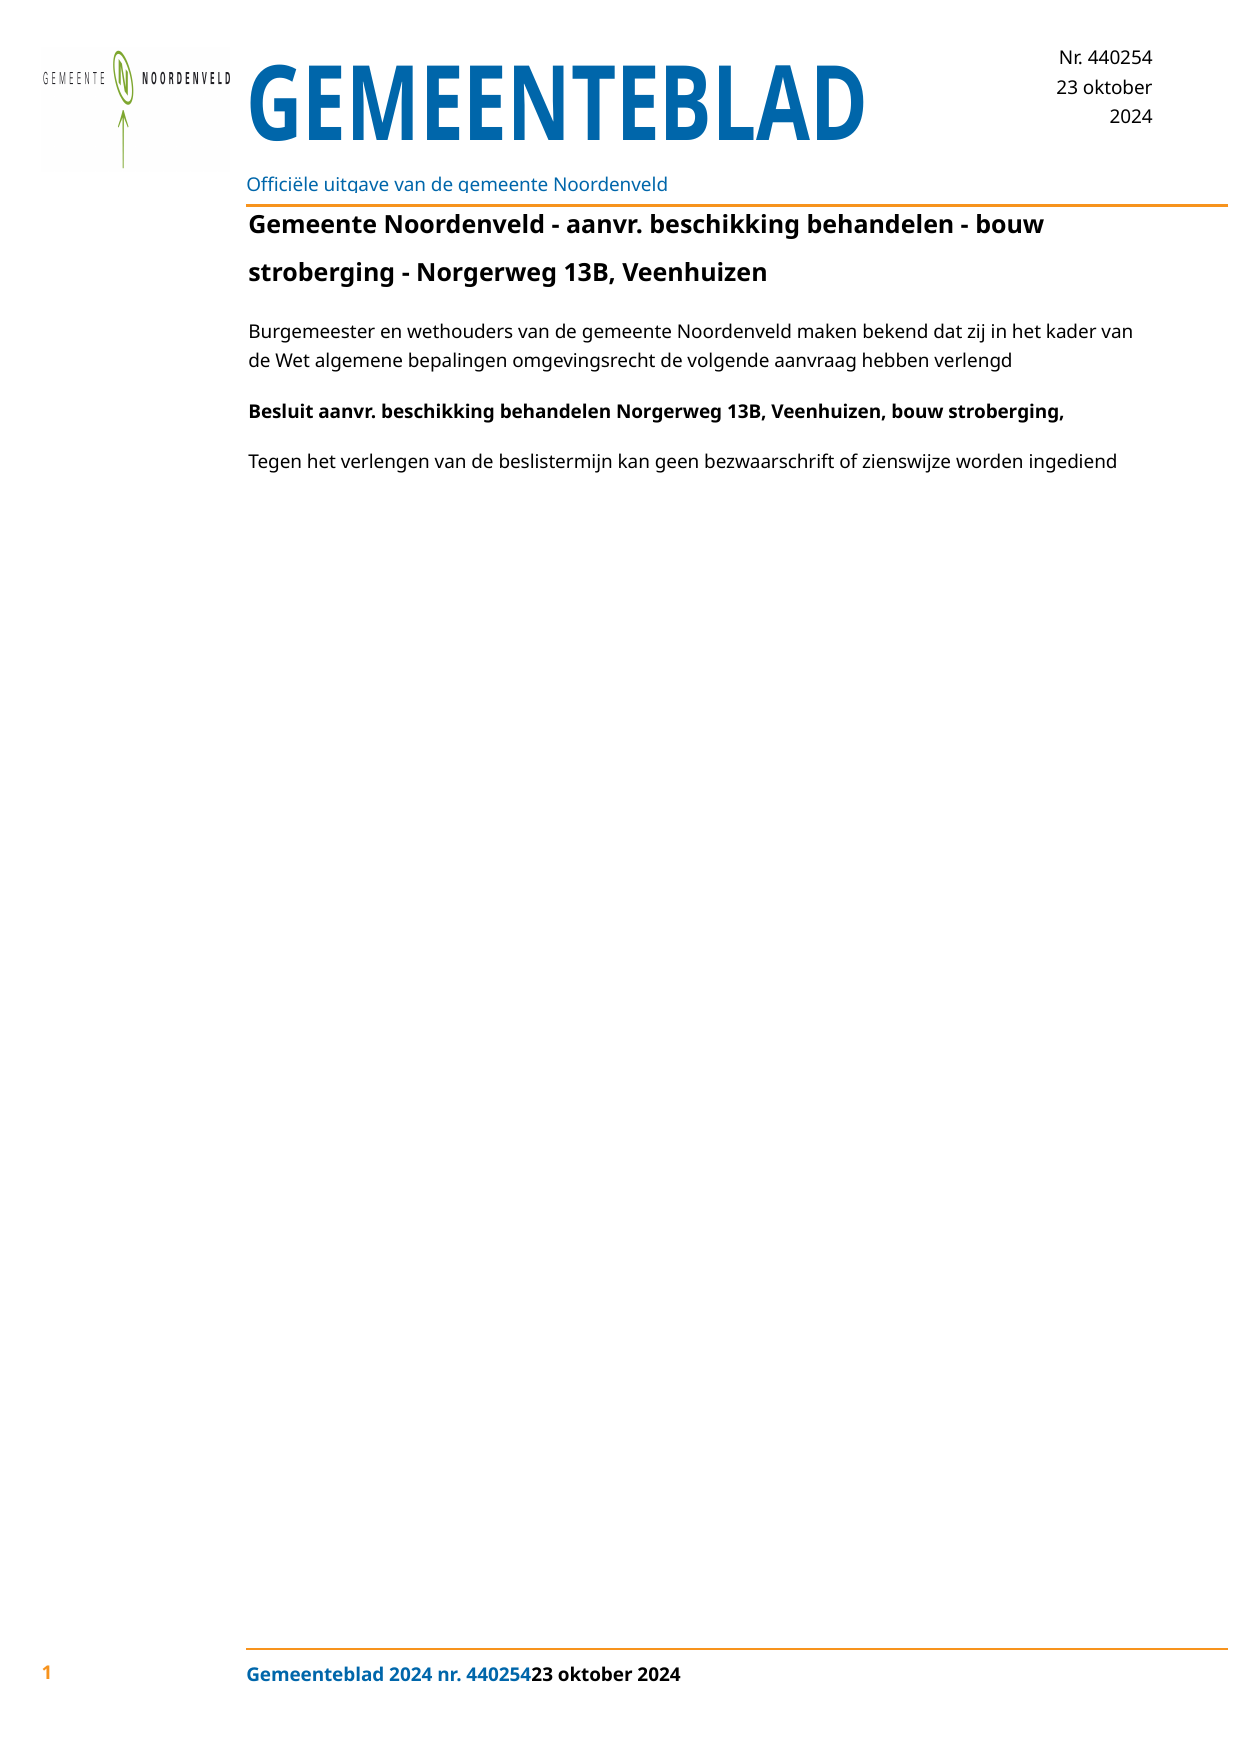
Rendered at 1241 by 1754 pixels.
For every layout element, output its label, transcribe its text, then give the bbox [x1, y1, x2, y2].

text Tegen het verlengen van de beslistermijn kan geen bezwaarschrift of zienswijze worden ingediend [248, 448, 1152, 474]
picture [41, 47, 231, 172]
text Besluit aanvr. beschikking behandelen Norgerweg 13B, Veenhuizen, bouw stroberging, [248, 398, 1152, 424]
text Burgemeester en wethouders van de gemeente Noordenveld maken bekend dat zij in het kader van de Wet algemene bepalingen omgevingsrecht de volgende aanvraag hebben verlengd [248, 318, 1152, 373]
text Gemeente Noordenveld - aanvr. beschikking behandelen - bouw stroberging - Norgerweg 13B, Veenhuizen [248, 207, 1152, 288]
